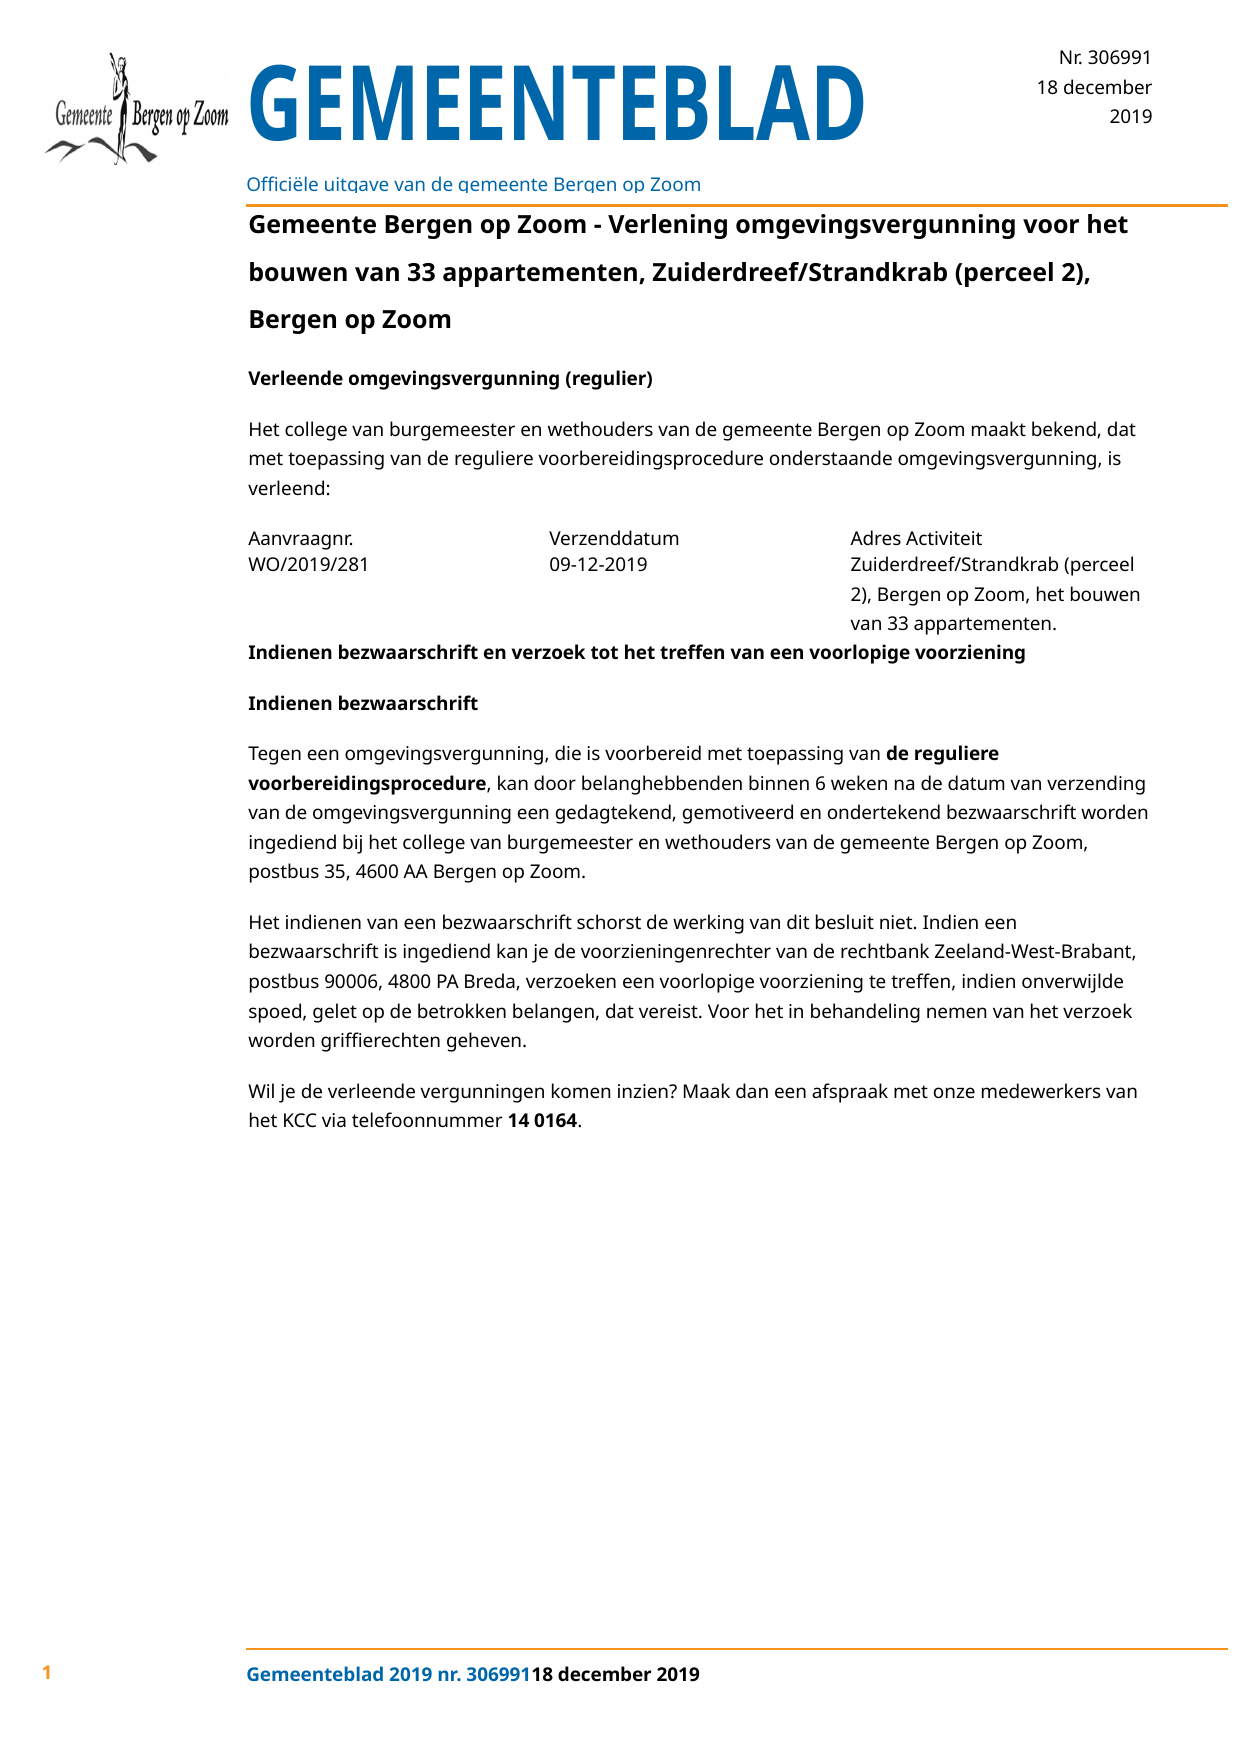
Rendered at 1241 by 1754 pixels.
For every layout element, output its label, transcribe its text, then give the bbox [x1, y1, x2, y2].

table_cell 09-12-2019 [549, 551, 850, 636]
text Indienen bezwaarschrift en verzoek tot het treffen van een voorlopige voorziening [248, 639, 1152, 665]
text Wil je de verleende vergunningen komen inzien? Maak dan een afspraak met onze medewerkers van het KCC via telefoonnummer 14 0164. [248, 1078, 1152, 1133]
text Verleende omgevingsvergunning (regulier) [248, 366, 1152, 391]
text Indienen bezwaarschrift [248, 690, 1152, 716]
table_cell Zuiderdreef/Strandkrab (perceel 2), Bergen op Zoom, het bouwen van 33 appartementen. [850, 551, 1152, 636]
table_header Verzenddatum [549, 526, 850, 551]
table_header Aanvraagnr. [248, 526, 549, 551]
text Het indienen van een bezwaarschrift schorst de werking van dit besluit niet. Indien een bezwaarschrift is ingediend kan je de voorzieningenrechter van de rechtbank Zeeland-West-Brabant, postbus 90006, 4800 PA Breda, verzoeken een voorlopige voorziening te treffen, indien onverwijlde spoed, gelet op de betrokken belangen, dat vereist. Voor het in behandeling nemen van het verzoek worden griffierechten geheven. [248, 909, 1152, 1053]
text Gemeente Bergen op Zoom - Verlening omgevingsvergunning voor het bouwen van 33 appartementen, Zuiderdreef/Strandkrab (perceel 2), Bergen op Zoom [248, 207, 1152, 336]
picture [41, 47, 231, 172]
table_cell WO/2019/281 [248, 551, 549, 636]
text Tegen een omgevingsvergunning, die is voorbereid met toepassing van de reguliere voorbereidingsprocedure, kan door belanghebbenden binnen 6 weken na de datum van verzending van de omgevingsvergunning een gedagtekend, gemotiveerd en ondertekend bezwaarschrift worden ingediend bij het college van burgemeester en wethouders van de gemeente Bergen op Zoom, postbus 35, 4600 AA Bergen op Zoom. [248, 740, 1152, 884]
table_header Adres Activiteit [850, 526, 1152, 551]
text Het college van burgemeester en wethouders van de gemeente Bergen op Zoom maakt bekend, dat met toepassing van de reguliere voorbereidingsprocedure onderstaande omgevingsvergunning, is verleend: [248, 416, 1152, 501]
